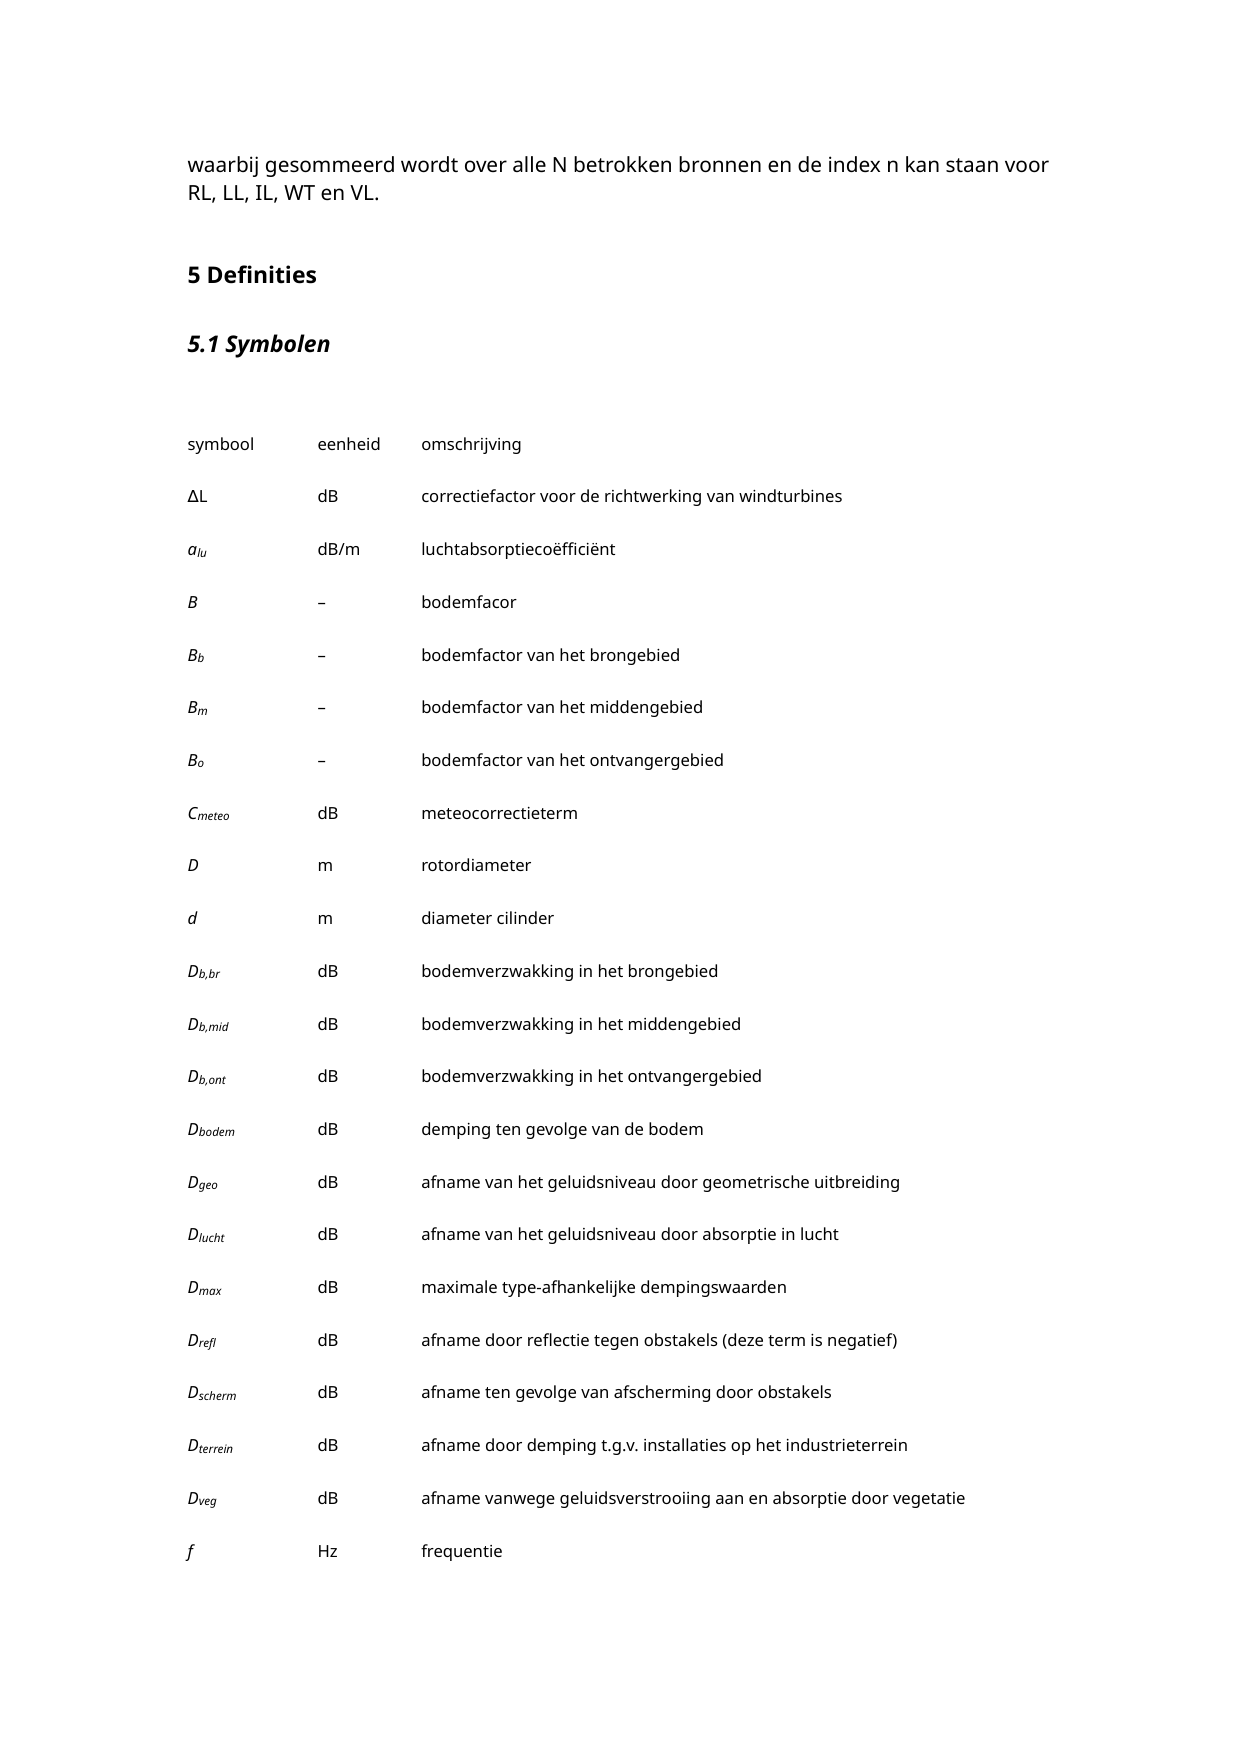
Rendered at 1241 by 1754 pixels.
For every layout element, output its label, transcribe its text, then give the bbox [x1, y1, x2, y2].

table_cell correctiefactor voor de richtwerking van windturbines [421, 485, 1053, 538]
table_cell bodemverzwakking in het brongebied [421, 959, 1053, 1012]
table_cell luchtabsorptiecoëfficiënt [421, 538, 1053, 590]
table_cell rotordiameter [421, 854, 1053, 907]
table_cell Cmeteo [188, 801, 317, 854]
table_cell dB [317, 1012, 421, 1065]
table_cell bodemfactor van het middengebied [421, 696, 1053, 748]
table_cell Dgeo [188, 1170, 317, 1223]
table_cell dB [317, 1328, 421, 1381]
table_cell dB [317, 959, 421, 1012]
table_cell Dlucht [188, 1223, 317, 1276]
table_cell afname van het geluidsniveau door geometrische uitbreiding [421, 1170, 1053, 1223]
table_cell ∆L [188, 485, 317, 538]
table_cell m [317, 907, 421, 959]
table_cell alu [188, 538, 317, 590]
table_cell bodemfactor van het brongebied [421, 643, 1053, 696]
table_cell bodemfactor van het ontvangergebied [421, 749, 1053, 801]
table_cell Bb [188, 643, 317, 696]
table_cell dB [317, 485, 421, 538]
table_cell Dterrein [188, 1434, 317, 1486]
table_cell – [317, 696, 421, 748]
table_cell Dbodem [188, 1118, 317, 1170]
table_cell afname door demping t.g.v. installaties op het industrieterrein [421, 1434, 1053, 1486]
table_cell frequentie [421, 1539, 1053, 1592]
table_cell Dscherm [188, 1381, 317, 1434]
table_header symbool [188, 432, 317, 485]
table_cell Drefl [188, 1328, 317, 1381]
table_cell bodemfacor [421, 590, 1053, 643]
table_cell Dmax [188, 1276, 317, 1328]
table_cell afname ten gevolge van afscherming door obstakels [421, 1381, 1053, 1434]
table_cell Hz [317, 1539, 421, 1592]
table_cell meteocorrectieterm [421, 801, 1053, 854]
table_cell – [317, 643, 421, 696]
table_cell dB [317, 1223, 421, 1276]
table_cell Db,ont [188, 1065, 317, 1117]
table_cell d [188, 907, 317, 959]
table_cell f [188, 1539, 317, 1592]
table_cell dB [317, 1065, 421, 1117]
subtitle 5 Definities [187, 259, 1053, 291]
table_cell dB [317, 1118, 421, 1170]
table_cell dB [317, 1170, 421, 1223]
table_cell maximale type-afhankelijke dempingswaarden [421, 1276, 1053, 1328]
table_cell m [317, 854, 421, 907]
table_cell dB [317, 801, 421, 854]
table_cell Bm [188, 696, 317, 748]
table_cell dB [317, 1434, 421, 1486]
table_cell – [317, 749, 421, 801]
table_cell B [188, 590, 317, 643]
table_cell Db,mid [188, 1012, 317, 1065]
table_cell afname vanwege geluidsverstrooiing aan en absorptie door vegetatie [421, 1486, 1053, 1539]
table_cell afname door reflectie tegen obstakels (deze term is negatief) [421, 1328, 1053, 1381]
text waarbij gesommeerd wordt over alle N betrokken bronnen en de index n kan staan voor RL, LL, IL, WT en VL. [187, 150, 1053, 207]
table_cell – [317, 590, 421, 643]
table_cell afname van het geluidsniveau door absorptie in lucht [421, 1223, 1053, 1276]
table_cell dB [317, 1381, 421, 1434]
table_cell Db,br [188, 959, 317, 1012]
table_cell bodemverzwakking in het ontvangergebied [421, 1065, 1053, 1117]
table_cell dB [317, 1486, 421, 1539]
table_cell bodemverzwakking in het middengebied [421, 1012, 1053, 1065]
table_cell D [188, 854, 317, 907]
table_header omschrijving [421, 432, 1053, 485]
table_cell dB/m [317, 538, 421, 590]
table_cell diameter cilinder [421, 907, 1053, 959]
table_cell Dveg [188, 1486, 317, 1539]
subtitle 5.1 Symbolen [187, 328, 1053, 359]
table_cell dB [317, 1276, 421, 1328]
table_cell Bo [188, 749, 317, 801]
table_cell demping ten gevolge van de bodem [421, 1118, 1053, 1170]
table_header eenheid [317, 432, 421, 485]
